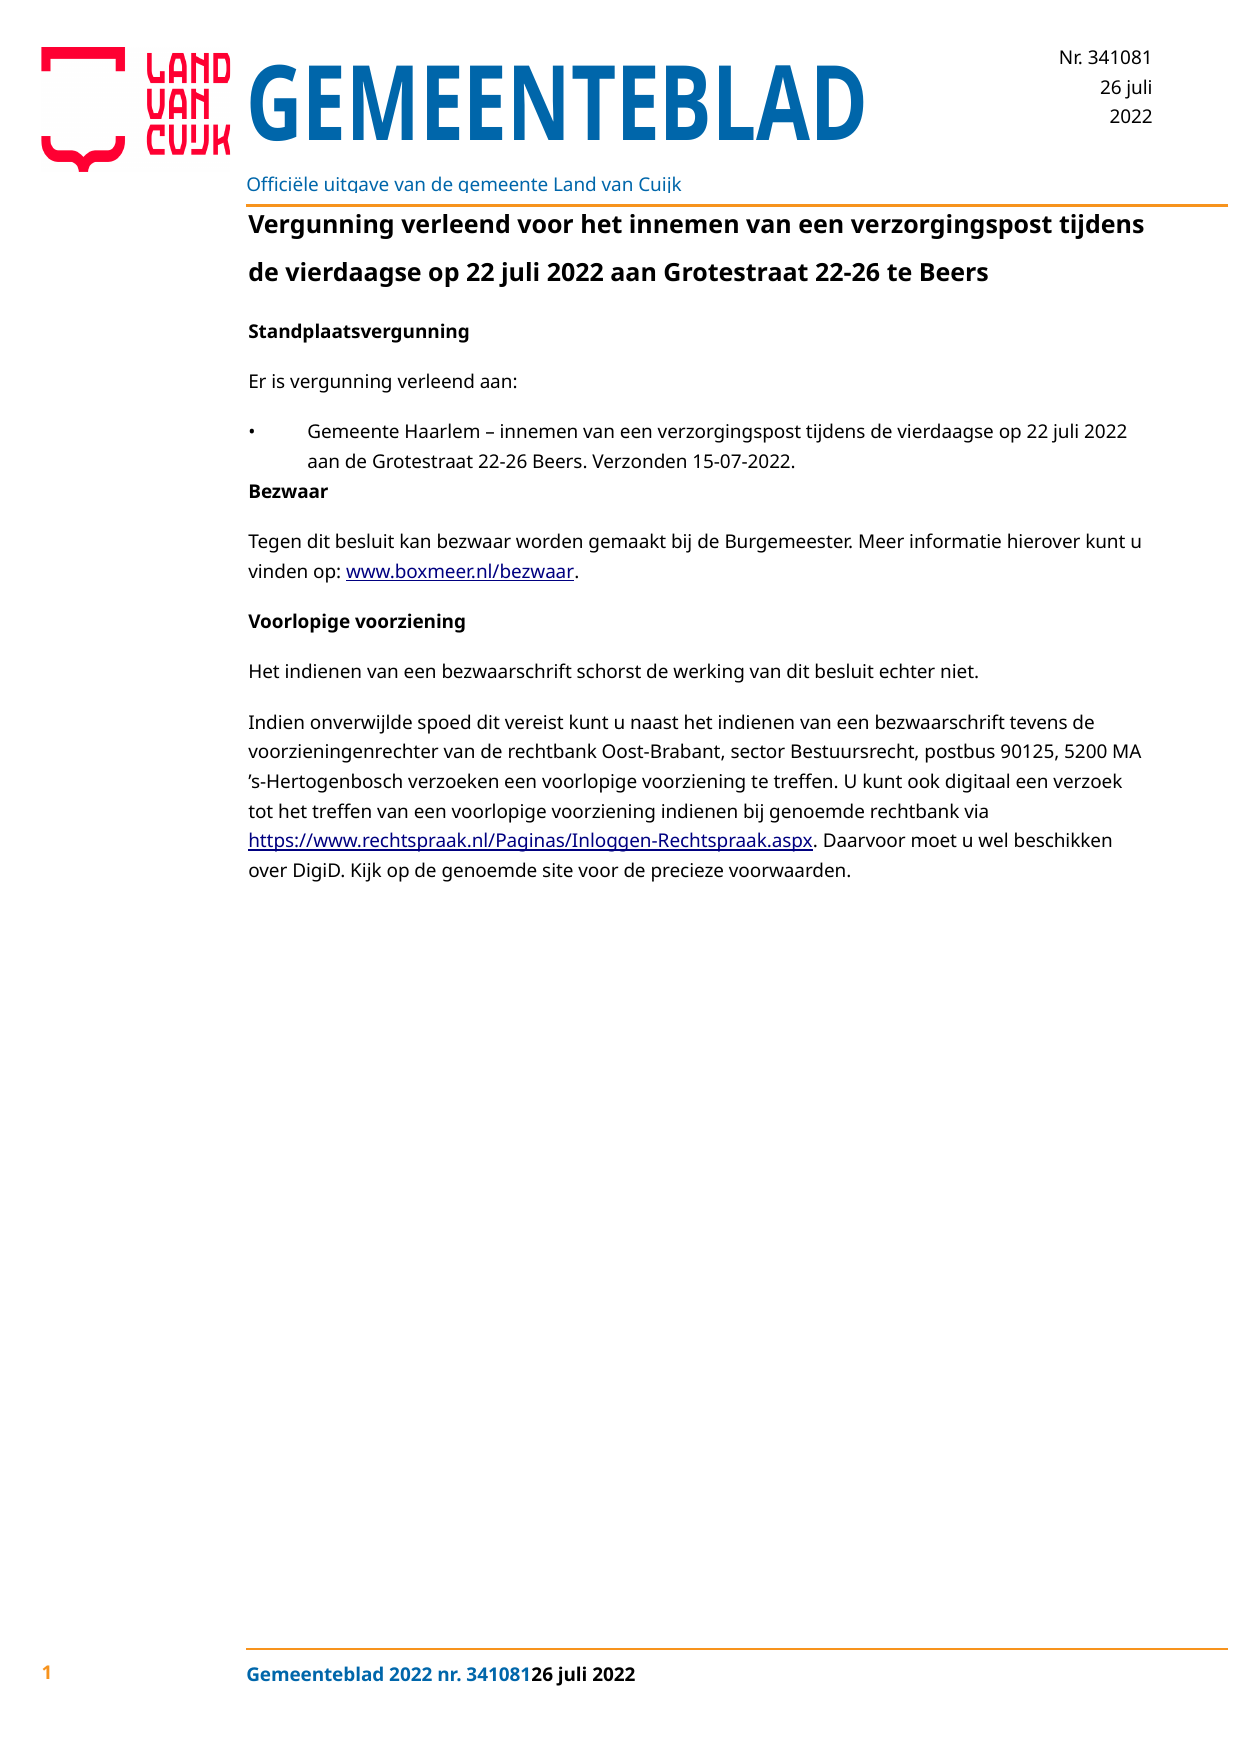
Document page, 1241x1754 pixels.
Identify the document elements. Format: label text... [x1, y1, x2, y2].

text Indien onverwijlde spoed dit vereist kunt u naast het indienen van een bezwaarschrift tevens de voorzieningenrechter van de rechtbank Oost-Brabant, sector Bestuursrecht, postbus 90125, 5200 MA ’s-Hertogenbosch verzoeken een voorlopige voorziening te treffen. U kunt ook digitaal een verzoek tot het treffen van een voorlopige voorziening indienen bij genoemde rechtbank via https://www.rechtspraak.nl/Paginas/Inloggen-Rechtspraak.aspx. Daarvoor moet u wel beschikken over DigiD. Kijk op de genoemde site voor de precieze voorwaarden. [248, 709, 1152, 883]
picture [41, 47, 231, 172]
text Er is vergunning verleend aan: [248, 368, 1152, 394]
text Het indienen van een bezwaarschrift schorst de werking van dit besluit echter niet. [248, 659, 1152, 684]
text Vergunning verleend voor het innemen van een verzorgingspost tijdens de vierdaagse op 22 juli 2022 aan Grotestraat 22-26 te Beers [248, 207, 1152, 288]
text Tegen dit besluit kan bezwaar worden gemaakt bij de Burgemeester. Meer informatie hierover kunt u vinden op: www.boxmeer.nl/bezwaar. [248, 528, 1152, 584]
text Standplaatsvergunning [248, 318, 1152, 344]
text Voorlopige voorziening [248, 608, 1152, 634]
list Gemeente Haarlem – innemen van een verzorgingspost tijdens de vierdaagse op 22 juli 2022 aan de Grotestraat 22-26 Beers. Verzonden 15-07-2022. [248, 419, 1152, 474]
text Bezwaar [248, 478, 1152, 504]
